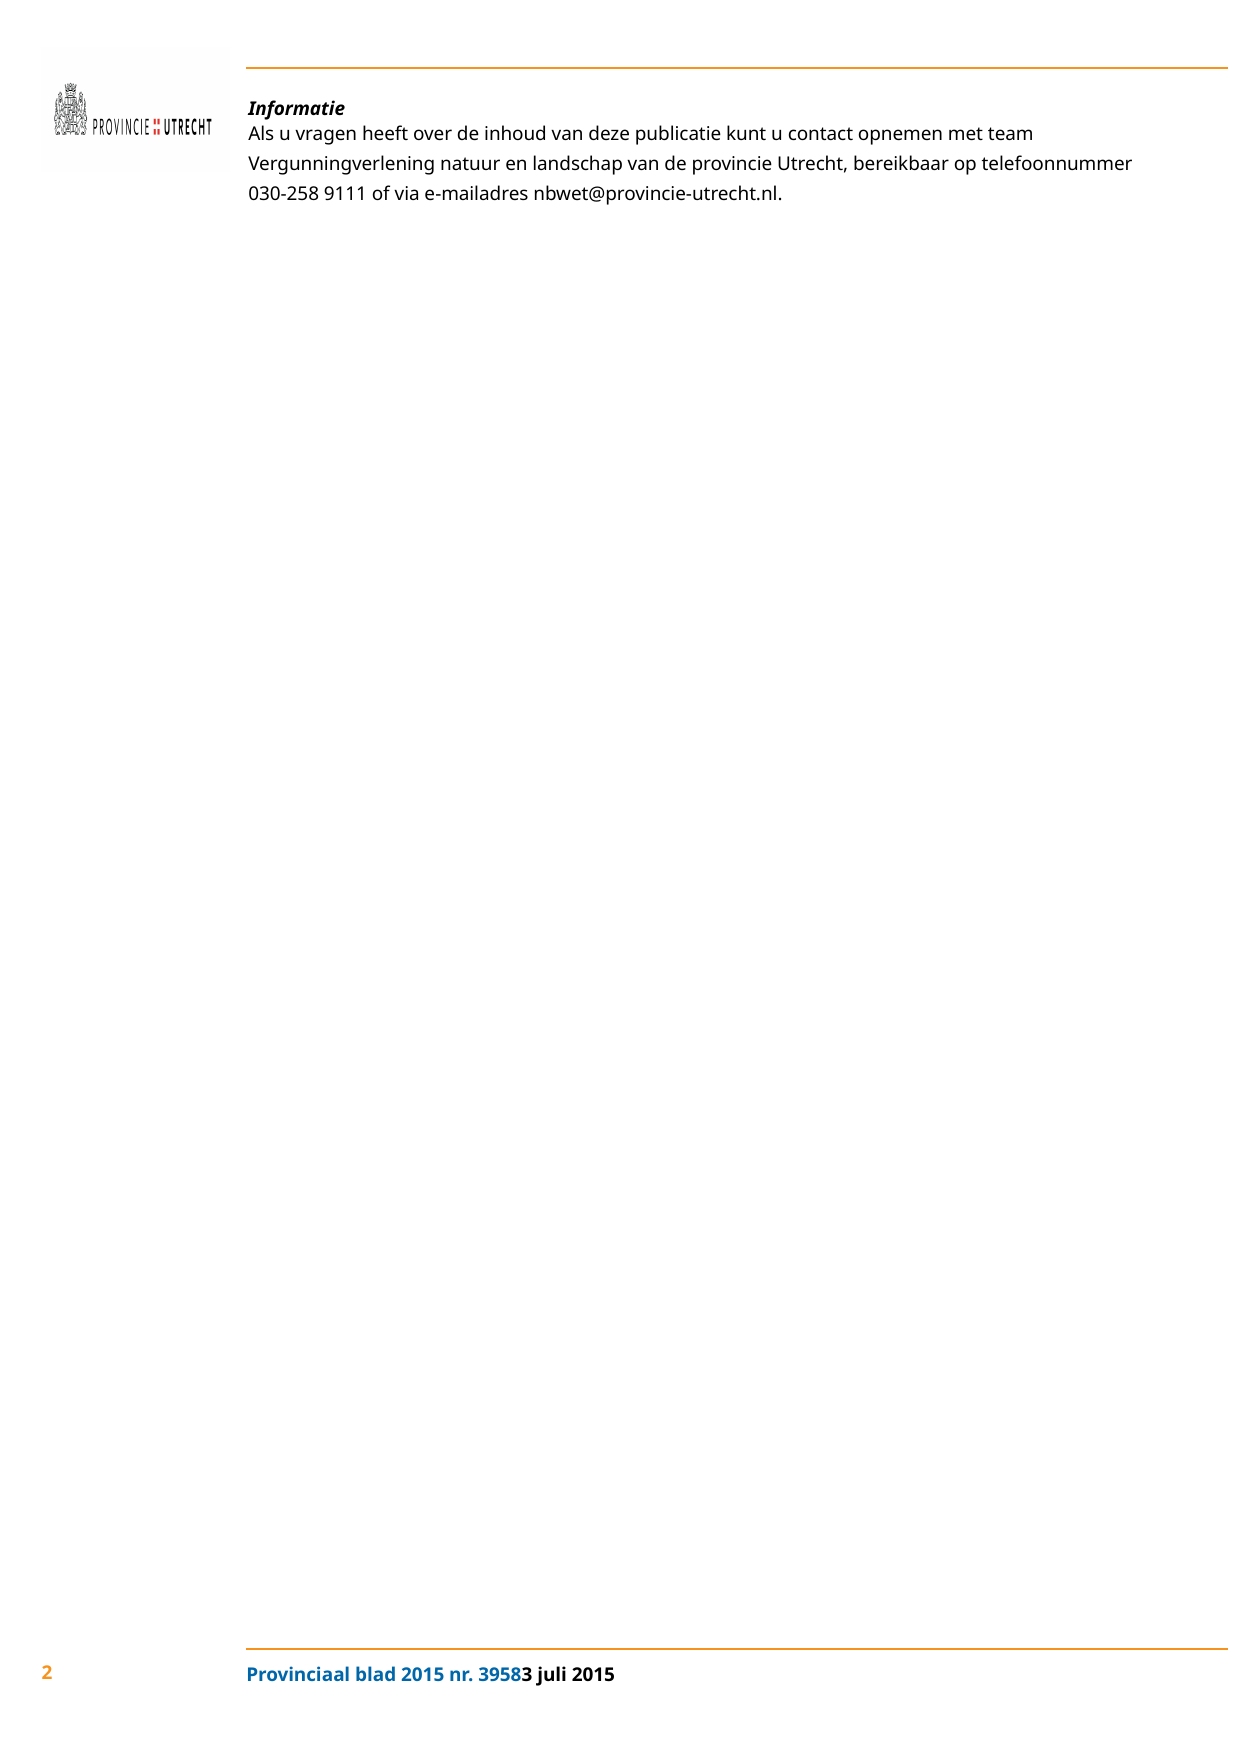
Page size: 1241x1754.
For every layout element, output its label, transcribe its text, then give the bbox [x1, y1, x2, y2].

text Als u vragen heeft over de inhoud van deze publicatie kunt u contact opnemen met team Vergunningverlening natuur en landschap van de provincie Utrecht, bereikbaar op telefoonnummer 030-258 9111 of via e-mailadres nbwet@provincie-utrecht.nl. [248, 121, 1152, 205]
text Informatie [248, 95, 1152, 121]
picture [41, 47, 231, 172]
